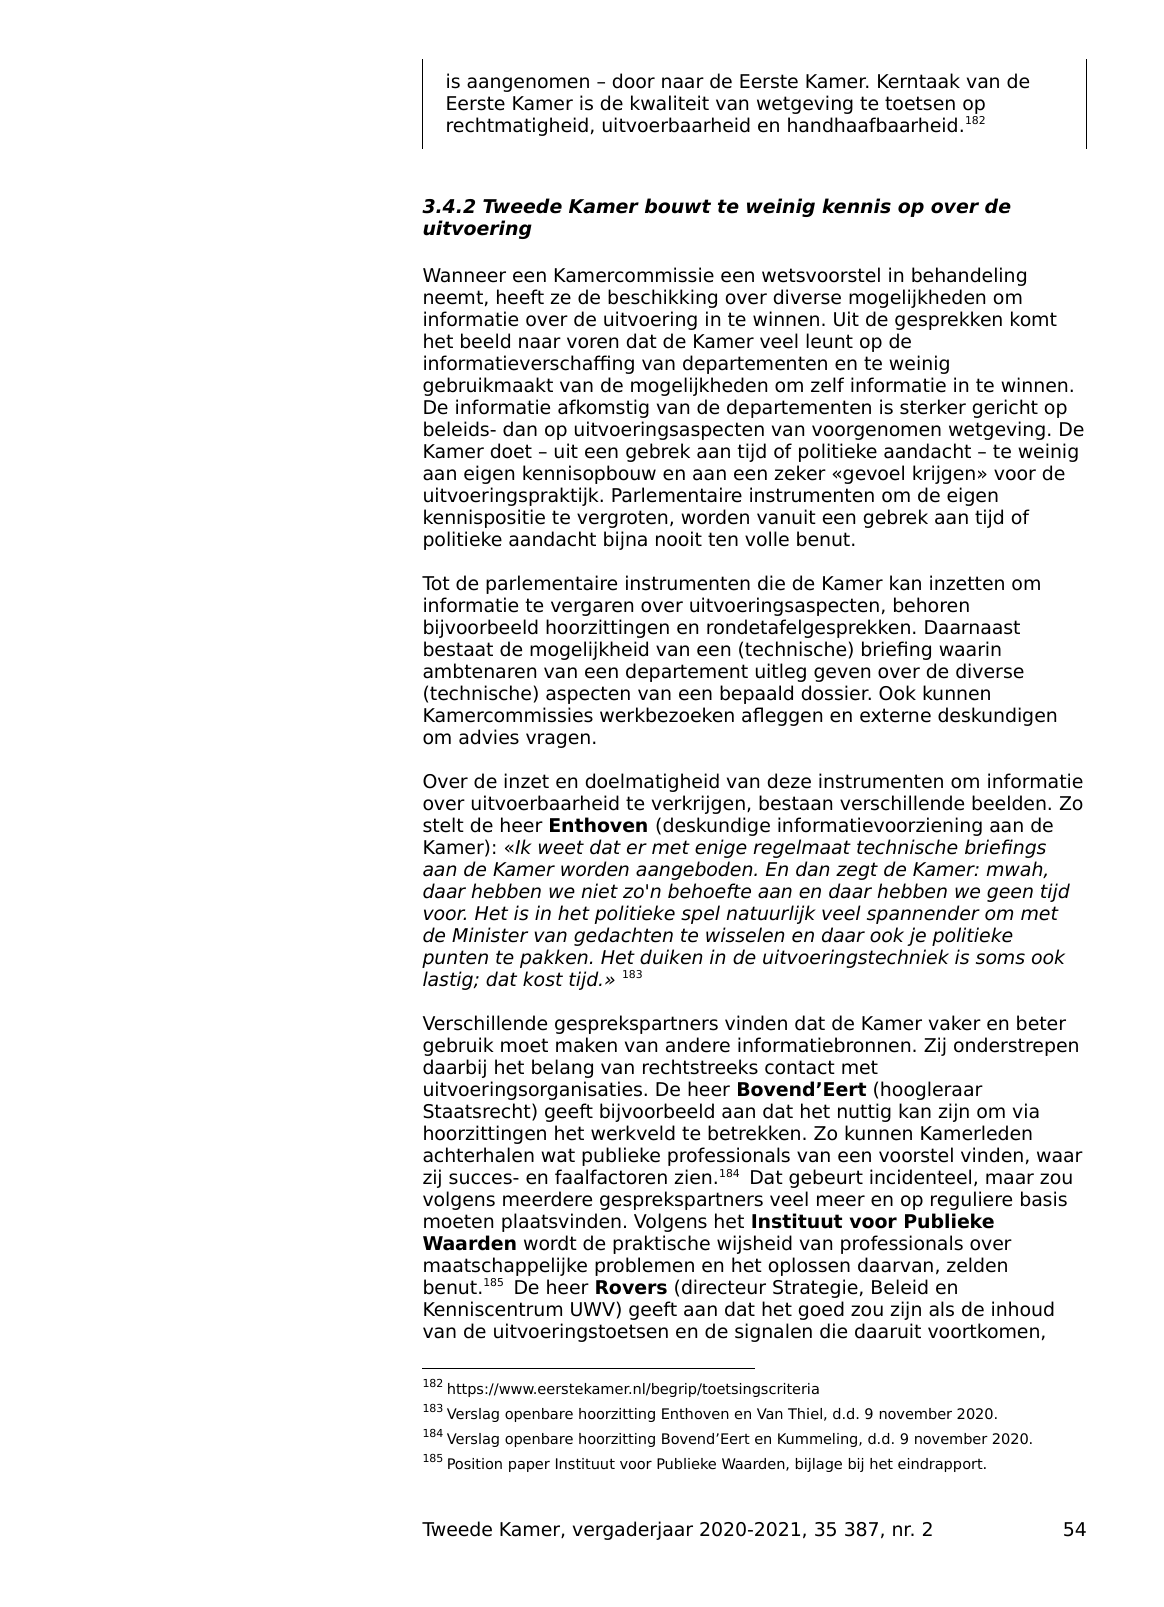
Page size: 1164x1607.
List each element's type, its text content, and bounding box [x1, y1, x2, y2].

table_header is aangenomen – door naar de Eerste Kamer. Kerntaak van de Eerste Kamer is de kwaliteit van wetgeving te toetsen op rechtmatigheid, uitvoerbaarheid en handhaafbaarheid. [423, 59, 1086, 148]
text Position paper Instituut voor Publieke Waarden, bijlage bij het eindrapport. [422, 1452, 1087, 1474]
text Wanneer een Kamercommissie een wetsvoorstel in behandeling neemt, heeft ze de beschikking over diverse mogelijkheden om informatie over de uitvoering in te winnen. Uit de gesprekken komt het beeld naar voren dat de Kamer veel leunt op de informatieverschaffing van departementen en te weinig gebruikmaakt van de mogelijkheden om zelf informatie in te winnen. De informatie afkomstig van de departementen is sterker gericht op beleids- dan op uitvoeringsaspecten van voorgenomen wetgeving. De Kamer doet – uit een gebrek aan tijd of politieke aandacht – te weinig aan eigen kennisopbouw en aan een zeker «gevoel krijgen» voor de uitvoeringspraktijk. Parlementaire instrumenten om de eigen kennispositie te vergroten, worden vanuit een gebrek aan tijd of politieke aandacht bijna nooit ten volle benut. [422, 265, 1087, 551]
text Verslag openbare hoorzitting Bovend’Eert en Kummeling, d.d. 9 november 2020. [422, 1427, 1087, 1449]
text Over de inzet en doelmatigheid van deze instrumenten om informatie over uitvoerbaarheid te verkrijgen, bestaan verschillende beelden. Zo stelt de heer Enthoven (deskundige informatievoorziening aan de Kamer): «Ik weet dat er met enige regelmaat technische briefings aan de Kamer worden aangeboden. En dan zegt de Kamer: mwah, daar hebben we niet zo'n behoefte aan en daar hebben we geen tijd voor. Het is in het politieke spel natuurlijk veel spannender om met de Minister van gedachten te wisselen en daar ook je politieke punten te pakken. Het duiken in de uitvoeringstechniek is soms ook lastig; dat kost tijd.» [422, 771, 1087, 991]
subtitle 3.4.2 Tweede Kamer bouwt te weinig kennis op over de uitvoering [422, 196, 1087, 240]
text Tot de parlementaire instrumenten die de Kamer kan inzetten om informatie te vergaren over uitvoeringsaspecten, behoren bijvoorbeeld hoorzittingen en rondetafelgesprekken. Daarnaast bestaat de mogelijkheid van een (technische) briefing waarin ambtenaren van een departement uitleg geven over de diverse (technische) aspecten van een bepaald dossier. Ook kunnen Kamercommissies werkbezoeken afleggen en externe deskundigen om advies vragen. [422, 573, 1087, 749]
text Verschillende gesprekspartners vinden dat de Kamer vaker en beter gebruik moet maken van andere informatiebronnen. Zij onderstrepen daarbij het belang van rechtstreeks contact met uitvoeringsorganisaties. De heer Bovend’Eert (hoogleraar Staatsrecht) geeft bijvoorbeeld aan dat het nuttig kan zijn om via hoorzittingen het werkveld te betrekken. Zo kunnen Kamerleden achterhalen wat publieke professionals van een voorstel vinden, waar zij succes- en faalfactoren zien. Dat gebeurt incidenteel, maar zou volgens meerdere gesprekspartners veel meer en op reguliere basis moeten plaatsvinden. Volgens het Instituut voor Publieke Waarden wordt de praktische wijsheid van professionals over maatschappelijke problemen en het oplossen daarvan, zelden benut. De heer Rovers (directeur Strategie, Beleid en Kenniscentrum UWV) geeft aan dat het goed zou zijn als de inhoud van de uitvoeringstoetsen en de signalen die daaruit voortkomen, [422, 1013, 1087, 1343]
text Verslag openbare hoorzitting Enthoven en Van Thiel, d.d. 9 november 2020. [422, 1402, 1087, 1424]
